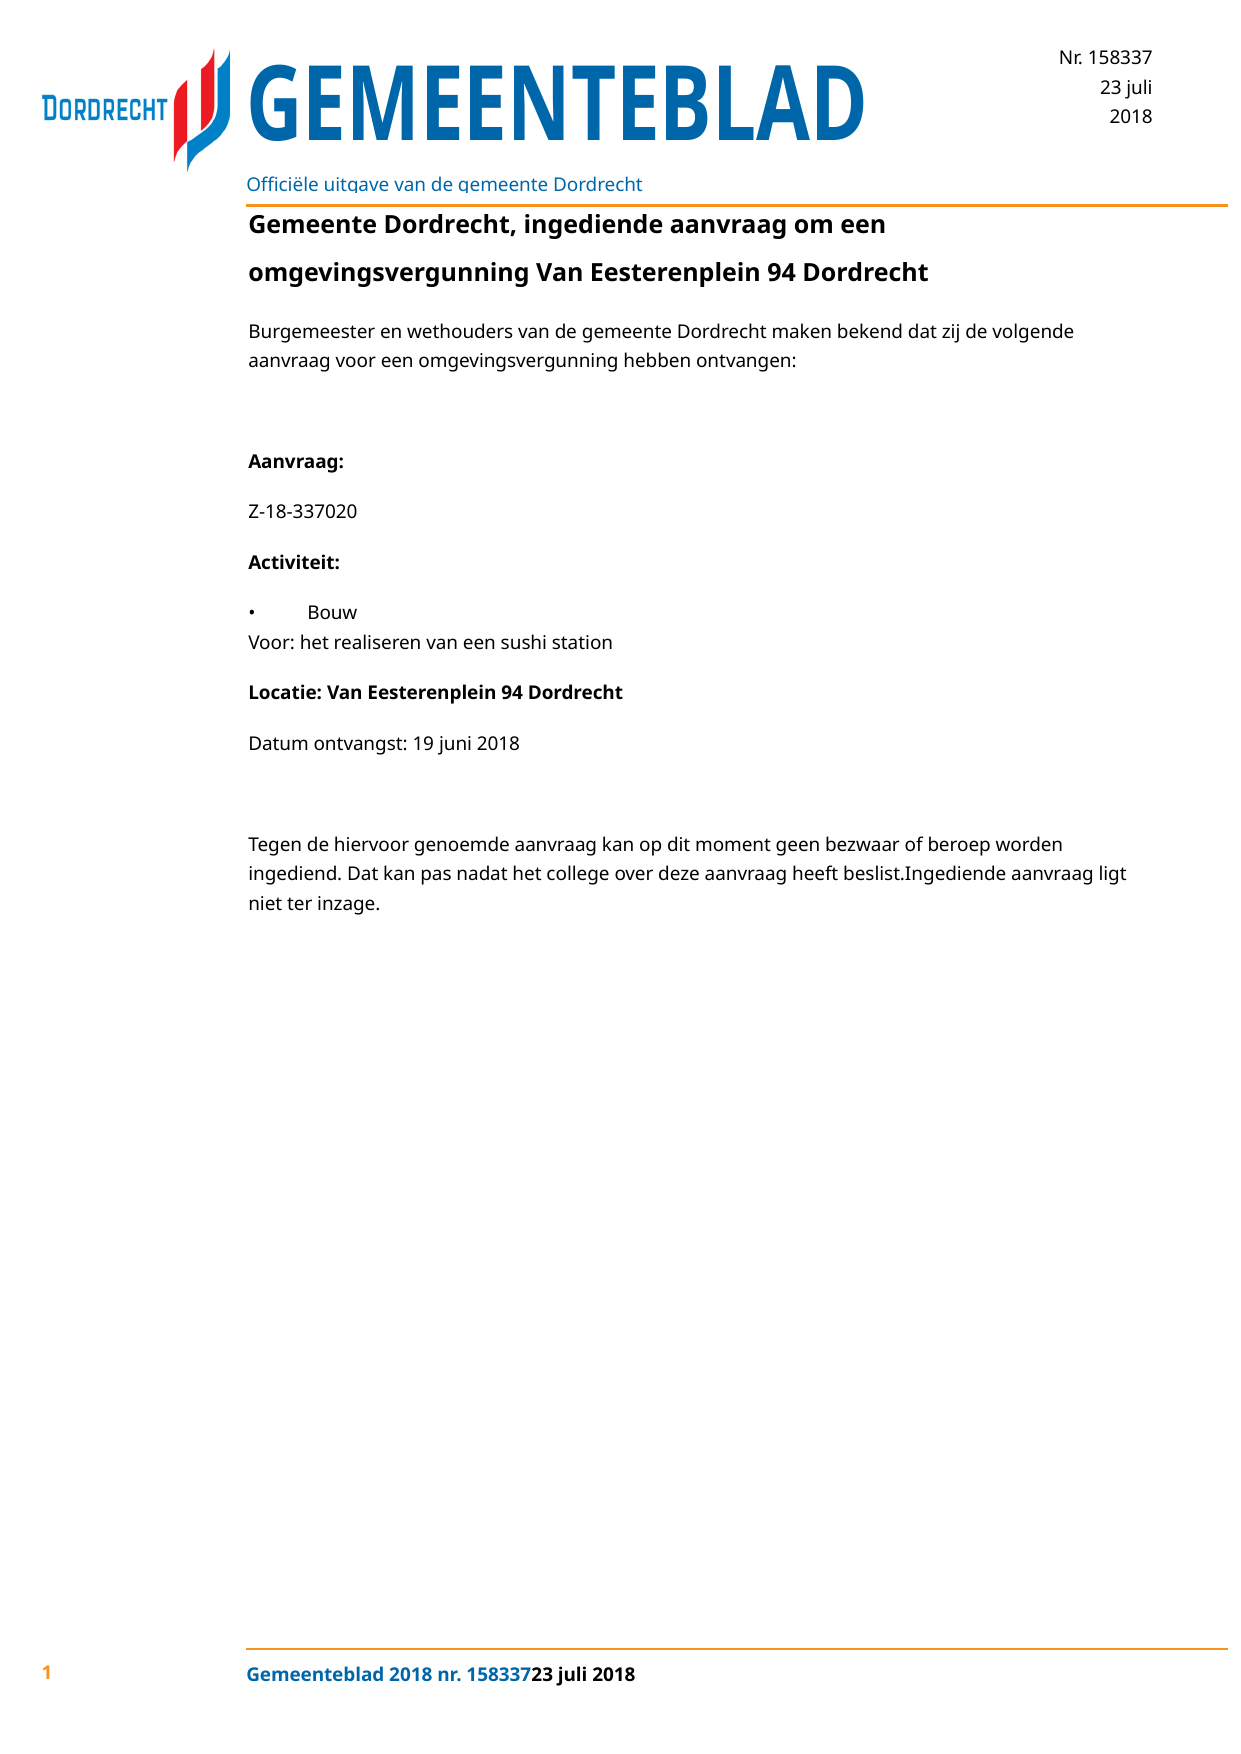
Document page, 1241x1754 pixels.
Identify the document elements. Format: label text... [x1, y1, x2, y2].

text Z-18-337020 [248, 499, 1152, 524]
text Locatie: Van Eesterenplein 94 Dordrecht [248, 679, 1152, 705]
text Tegen de hiervoor genoemde aanvraag kan op dit moment geen bezwaar of beroep worden ingediend. Dat kan pas nadat het college over deze aanvraag heeft beslist.Ingediende aanvraag ligt niet ter inzage. [248, 831, 1152, 916]
picture [41, 47, 231, 172]
text Datum ontvangst: 19 juni 2018 [248, 730, 1152, 756]
text Gemeente Dordrecht, ingediende aanvraag om een omgevingsvergunning Van Eesterenplein 94 Dordrecht [248, 207, 1152, 288]
text Burgemeester en wethouders van de gemeente Dordrecht maken bekend dat zij de volgende aanvraag voor een omgevingsvergunning hebben ontvangen: [248, 318, 1152, 373]
text Aanvraag: [248, 448, 1152, 474]
text Activiteit: [248, 549, 1152, 575]
list Bouw [248, 599, 1152, 625]
text Voor: het realiseren van een sushi station [248, 629, 1152, 655]
